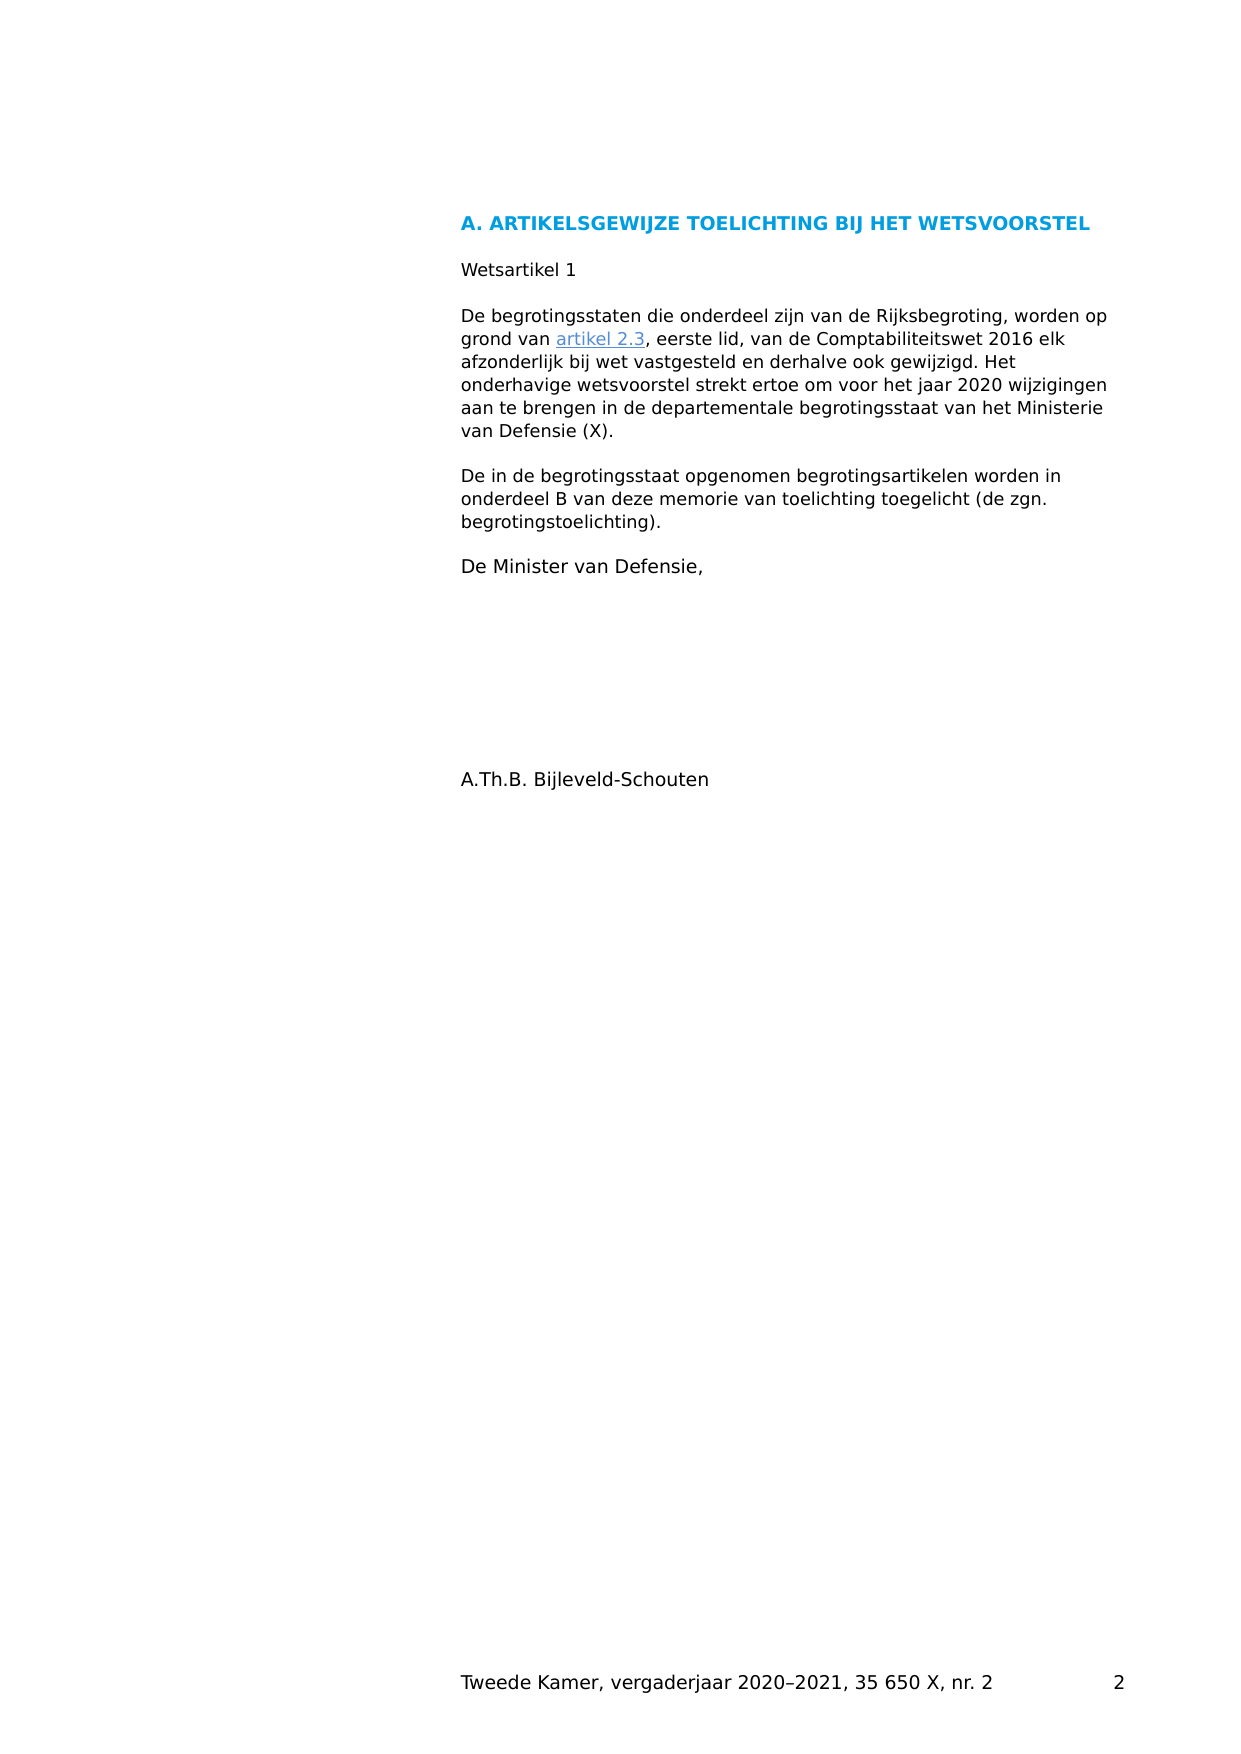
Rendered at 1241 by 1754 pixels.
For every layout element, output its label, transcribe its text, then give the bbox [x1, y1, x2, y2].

title A. ARTIKELSGEWIJZE TOELICHTING BIJ HET WETSVOORSTEL [461, 213, 1125, 235]
text A.Th.B. Bijleveld-Schouten [461, 769, 1125, 791]
text De begrotingsstaten die onderdeel zijn van de Rijksbegroting, worden op grond van artikel 2.3, eerste lid, van de Comptabiliteitswet 2016 elk afzonderlijk bij wet vastgesteld en derhalve ook gewijzigd. Het onderhavige wetsvoorstel strekt ertoe om voor het jaar 2020 wijzigingen aan te brengen in de departementale begrotingsstaat van het Ministerie van Defensie (X). [461, 304, 1125, 442]
text De Minister van Defensie, [461, 556, 1125, 578]
text De in de begrotingsstaat opgenomen begrotingsartikelen worden in onderdeel B van deze memorie van toelichting toegelicht (de zgn. begrotingstoelichting). [461, 464, 1125, 533]
text Wetsartikel 1 [461, 258, 1125, 281]
